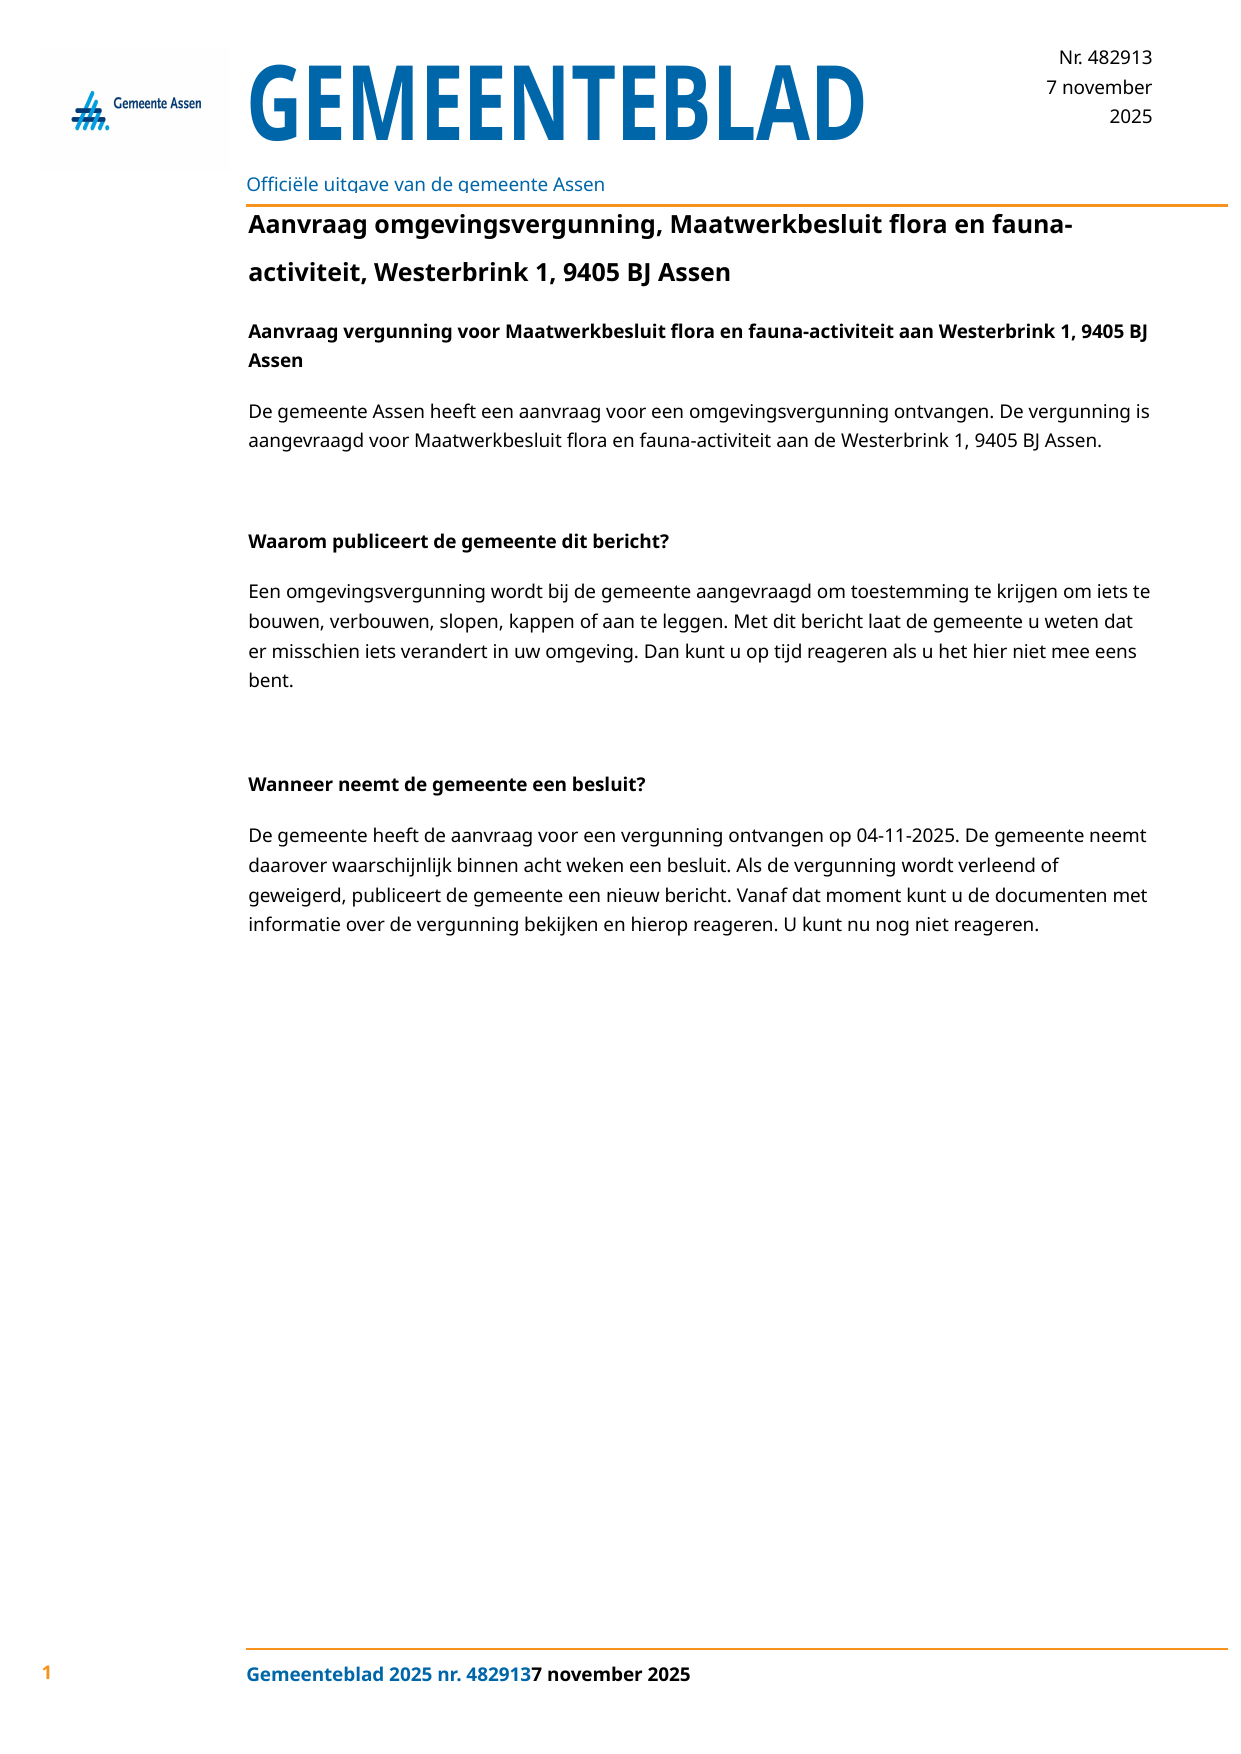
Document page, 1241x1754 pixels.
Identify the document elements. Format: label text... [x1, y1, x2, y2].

text ﻿Wanneer neemt de gemeente een besluit? [248, 768, 1152, 797]
text Een omgevingsvergunning wordt bij de gemeente aangevraagd om toestemming te krijgen om iets te bouwen, verbouwen, slopen, kappen of aan te leggen. Met dit bericht laat de gemeente u weten dat er misschien iets verandert in uw omgeving. Dan kunt u op tijd reageren als u het hier niet mee eens bent. [248, 579, 1152, 693]
picture [41, 47, 231, 172]
text Waarom publiceert de gemeente dit bericht? [248, 528, 1152, 554]
text De gemeente Assen heeft een aanvraag voor een omgevingsvergunning ontvangen. De vergunning is aangevraagd voor Maatwerkbesluit flora en fauna-activiteit aan de Westerbrink 1, 9405 BJ Assen. [248, 398, 1152, 453]
text Aanvraag vergunning voor Maatwerkbesluit flora en fauna-activiteit aan Westerbrink 1, 9405 BJ Assen [248, 318, 1152, 373]
text De gemeente heeft de aanvraag voor een vergunning ontvangen op 04-11-2025. De gemeente neemt daarover waarschijnlijk binnen acht weken een besluit. Als de vergunning wordt verleend of geweigerd, publiceert de gemeente een nieuw bericht. Vanaf dat moment kunt u de documenten met informatie over de vergunning bekijken en hierop reageren. U kunt nu nog niet reageren. [248, 823, 1152, 937]
text Aanvraag omgevingsvergunning, Maatwerkbesluit flora en fauna-activiteit, Westerbrink 1, 9405 BJ Assen [248, 207, 1152, 288]
